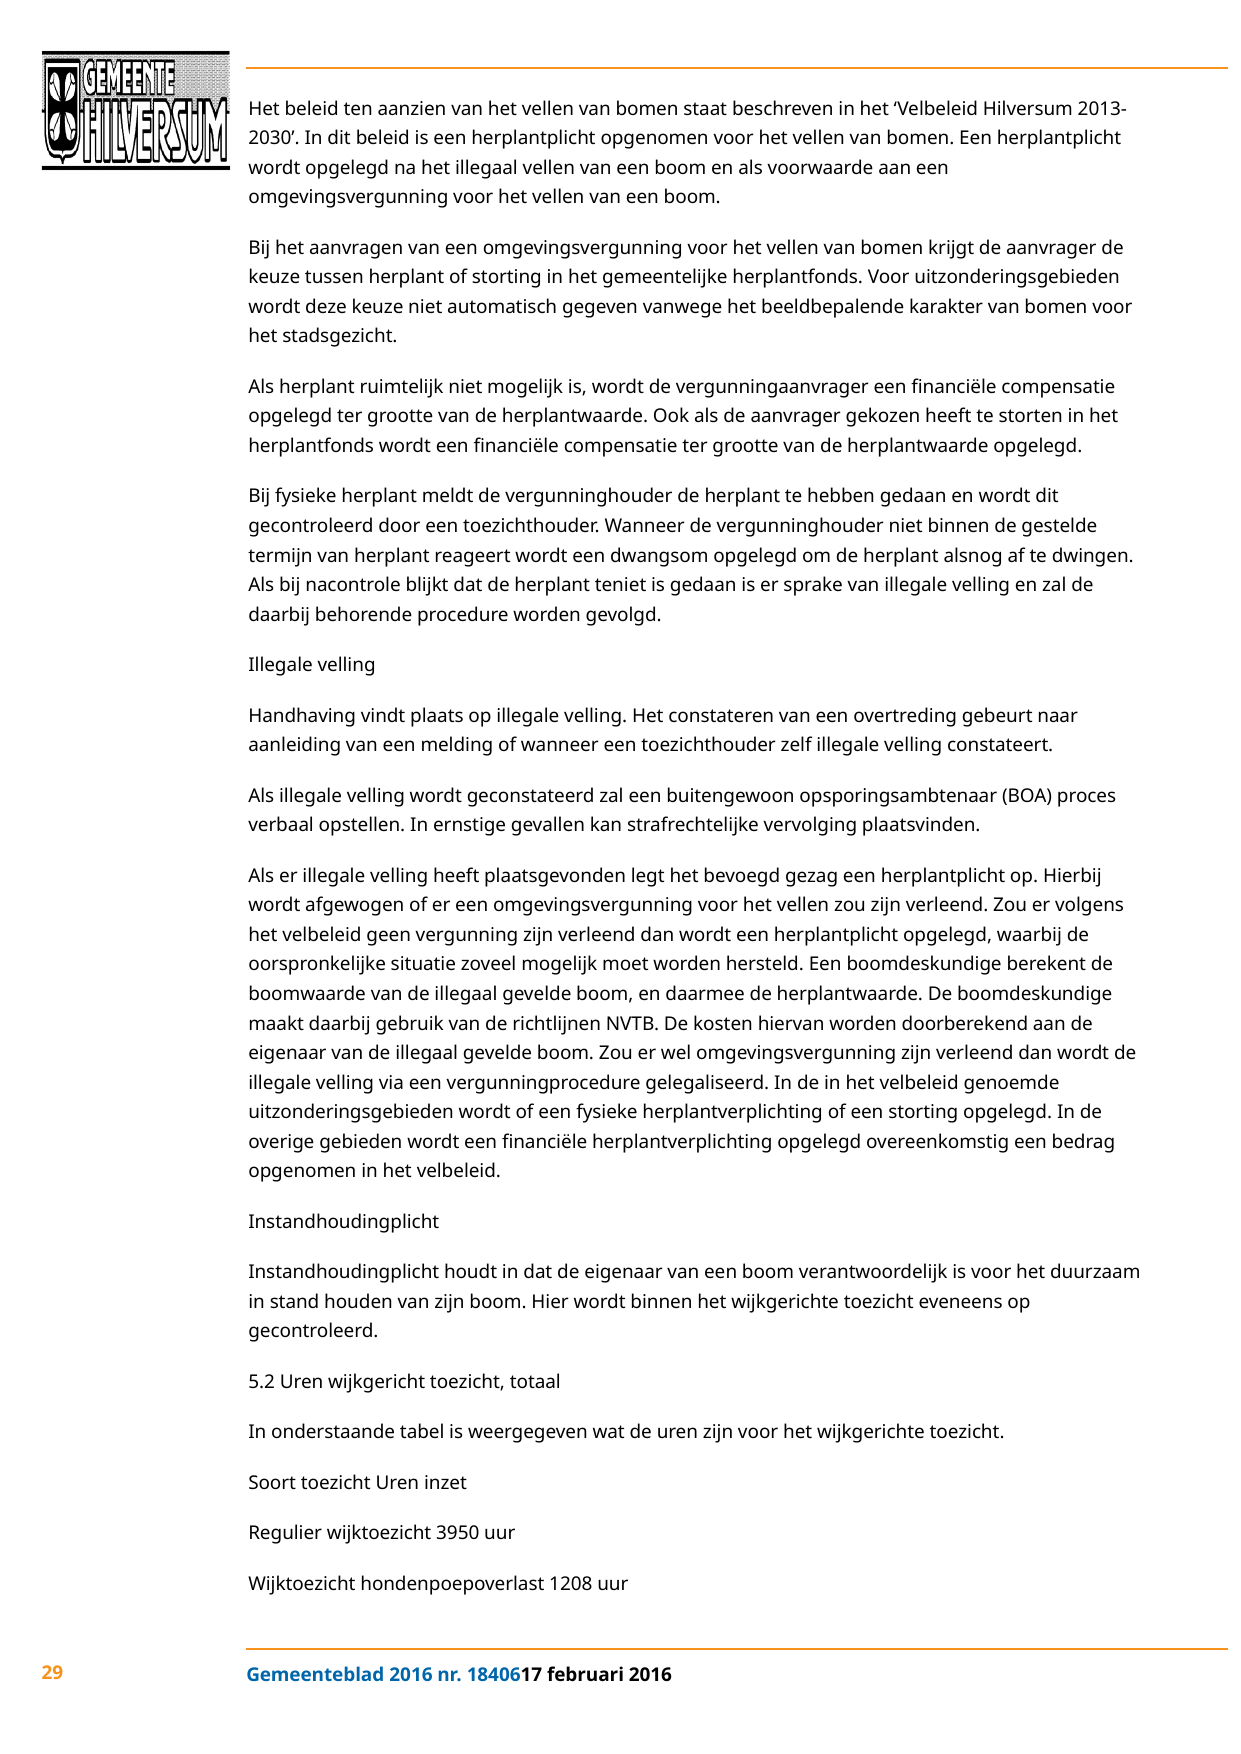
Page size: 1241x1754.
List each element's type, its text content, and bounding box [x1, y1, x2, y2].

text Als er illegale velling heeft plaatsgevonden legt het bevoegd gezag een herplantplicht op. Hierbij wordt afgewogen of er een omgevingsvergunning voor het vellen zou zijn verleend. Zou er volgens het velbeleid geen vergunning zijn verleend dan wordt een herplantplicht opgelegd, waarbij de oorspronkelijke situatie zoveel mogelijk moet worden hersteld. Een boomdeskundige berekent de boomwaarde van de illegaal gevelde boom, en daarmee de herplantwaarde. De boomdeskundige maakt daarbij gebruik van de richtlijnen NVTB. De kosten hiervan worden doorberekend aan de eigenaar van de illegaal gevelde boom. Zou er wel omgevingsvergunning zijn verleend dan wordt de illegale velling via een vergunningprocedure gelegaliseerd. In de in het velbeleid genoemde uitzonderingsgebieden wordt of een fysieke herplantverplichting of een storting opgelegd. In de overige gebieden wordt een financiële herplantverplichting opgelegd overeenkomstig een bedrag opgenomen in het velbeleid. [248, 862, 1152, 1183]
text In onderstaande tabel is weergegeven wat de uren zijn voor het wijkgerichte toezicht. [248, 1418, 1152, 1444]
text Als herplant ruimtelijk niet mogelijk is, wordt de vergunningaanvrager een financiële compensatie opgelegd ter grootte van de herplantwaarde. Ook als de aanvrager gekozen heeft te storten in het herplantfonds wordt een financiële compensatie ter grootte van de herplantwaarde opgelegd. [248, 373, 1152, 458]
text Instandhoudingplicht [248, 1208, 1152, 1234]
text Handhaving vindt plaats op illegale velling. Het constateren van een overtreding gebeurt naar aanleiding van een melding of wanneer een toezichthouder zelf illegale velling constateert. [248, 702, 1152, 757]
text Instandhoudingplicht houdt in dat de eigenaar van een boom verantwoordelijk is voor het duurzaam in stand houden van zijn boom. Hier wordt binnen het wijkgerichte toezicht eveneens op gecontroleerd. [248, 1258, 1152, 1343]
text Wijktoezicht hondenpoepoverlast 1208 uur [248, 1570, 1152, 1596]
text 5.2 Uren wijkgericht toezicht, totaal [248, 1368, 1152, 1394]
text Illegale velling [248, 651, 1152, 677]
text Soort toezicht Uren inzet [248, 1469, 1152, 1495]
text Regulier wijktoezicht 3950 uur [248, 1519, 1152, 1545]
picture [41, 47, 231, 172]
text Als illegale velling wordt geconstateerd zal een buitengewoon opsporingsambtenaar (BOA) proces verbaal opstellen. In ernstige gevallen kan strafrechtelijke vervolging plaatsvinden. [248, 782, 1152, 837]
text Bij het aanvragen van een omgevingsvergunning voor het vellen van bomen krijgt de aanvrager de keuze tussen herplant of storting in het gemeentelijke herplantfonds. Voor uitzonderingsgebieden wordt deze keuze niet automatisch gegeven vanwege het beeldbepalende karakter van bomen voor het stadsgezicht. [248, 234, 1152, 348]
text Bij fysieke herplant meldt de vergunninghouder de herplant te hebben gedaan en wordt dit gecontroleerd door een toezichthouder. Wanneer de vergunninghouder niet binnen de gestelde termijn van herplant reageert wordt een dwangsom opgelegd om de herplant alsnog af te dwingen. Als bij nacontrole blijkt dat de herplant teniet is gedaan is er sprake van illegale velling en zal de daarbij behorende procedure worden gevolgd. [248, 483, 1152, 627]
text Het beleid ten aanzien van het vellen van bomen staat beschreven in het ‘Velbeleid Hilversum 2013-2030’. In dit beleid is een herplantplicht opgenomen voor het vellen van bomen. Een herplantplicht wordt opgelegd na het illegaal vellen van een boom en als voorwaarde aan een omgevingsvergunning voor het vellen van een boom. [248, 95, 1152, 209]
